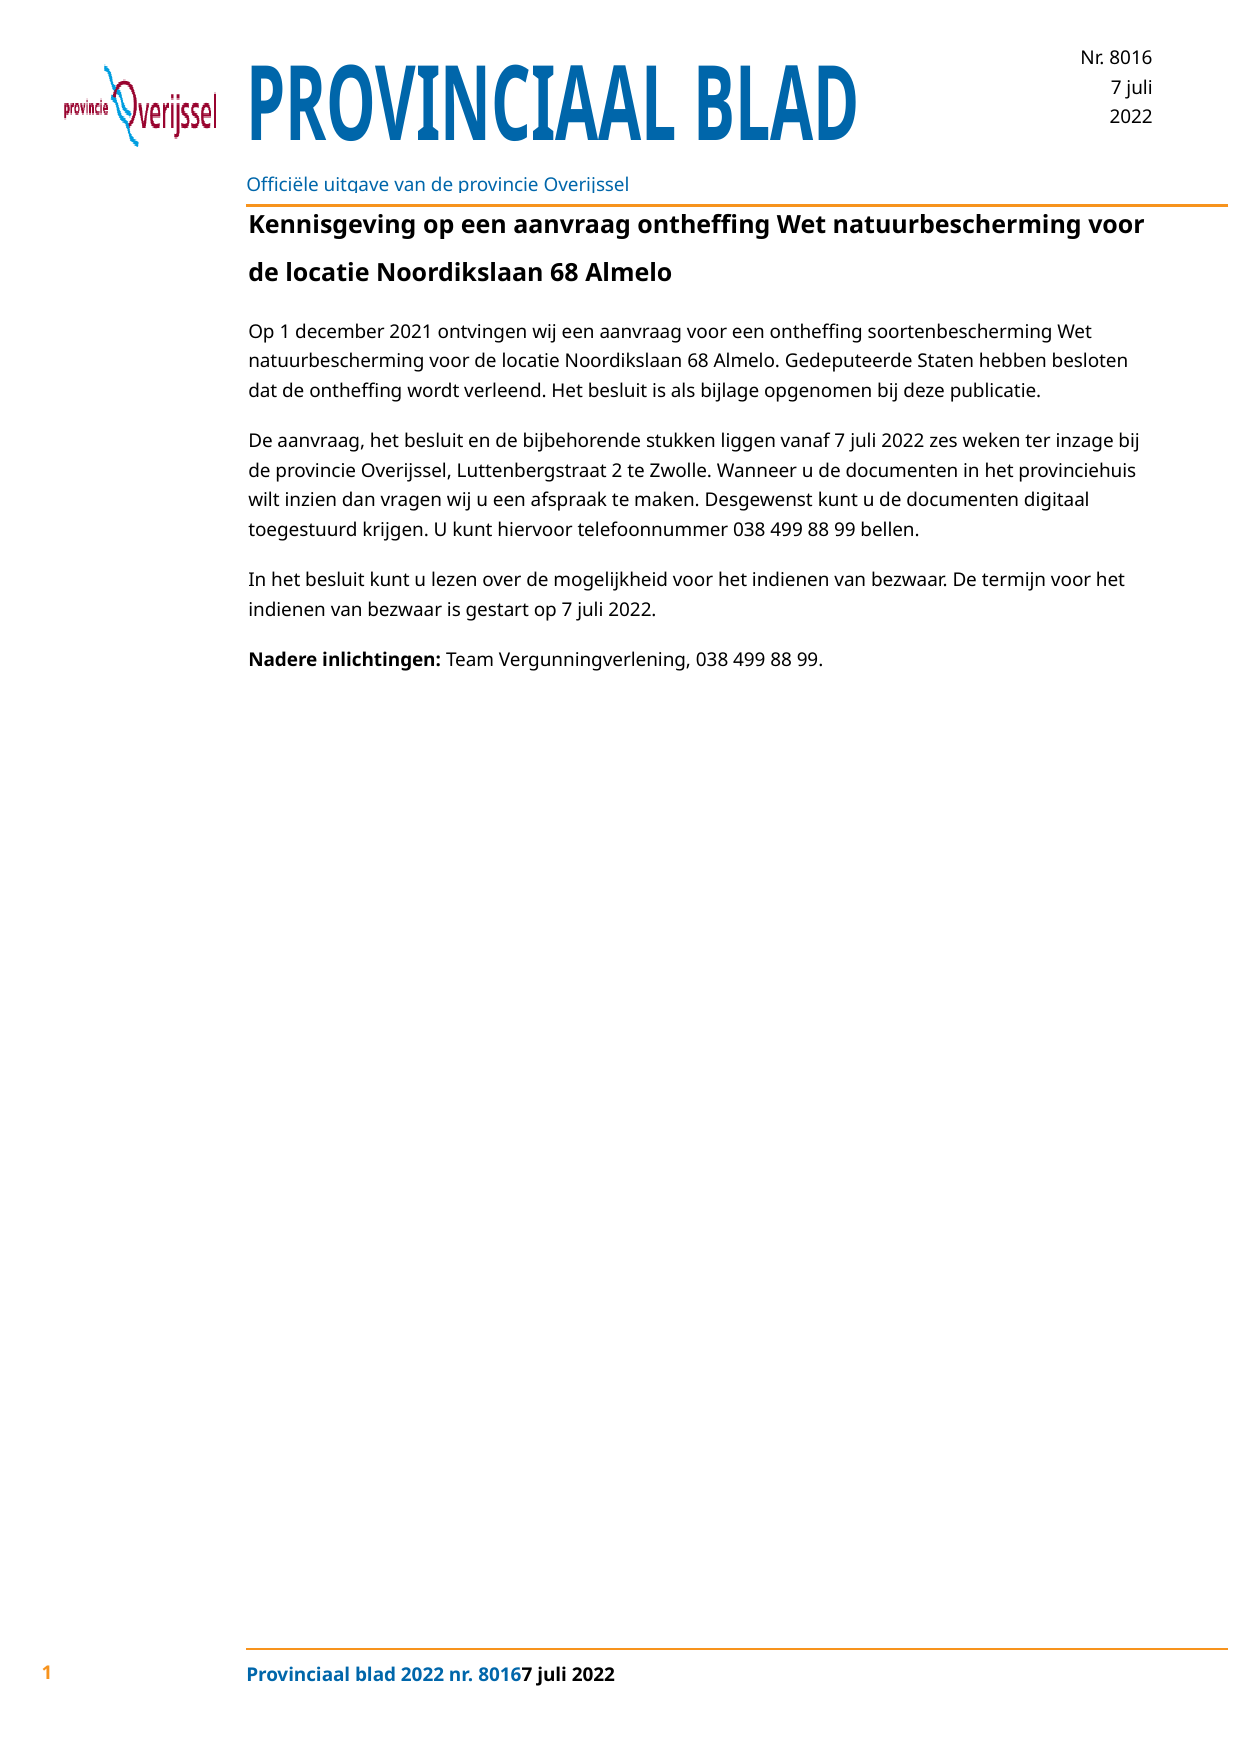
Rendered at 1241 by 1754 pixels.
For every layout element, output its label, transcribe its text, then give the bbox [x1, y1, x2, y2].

picture [41, 47, 231, 172]
text De aanvraag, het besluit en de bijbehorende stukken liggen vanaf 7 juli 2022 zes weken ter inzage bij de provincie Overijssel, Luttenbergstraat 2 te Zwolle. Wanneer u de documenten in het provinciehuis wilt inzien dan vragen wij u een afspraak te maken. Desgewenst kunt u de documenten digitaal toegestuurd krijgen. U kunt hiervoor telefoonnummer 038 499 88 99 bellen. [248, 427, 1152, 542]
text Op 1 december 2021 ontvingen wij een aanvraag voor een ontheffing soortenbescherming Wet natuurbescherming voor de locatie Noordikslaan 68 Almelo. Gedeputeerde Staten hebben besloten dat de ontheffing wordt verleend. Het besluit is als bijlage opgenomen bij deze publicatie. [248, 318, 1152, 403]
text Nadere inlichtingen: Team Vergunningverlening, 038 499 88 99. [248, 647, 1152, 672]
text Kennisgeving op een aanvraag ontheffing Wet natuurbescherming voor de locatie Noordikslaan 68 Almelo [248, 207, 1152, 288]
text In het besluit kunt u lezen over de mogelijkheid voor het indienen van bezwaar. De termijn voor het indienen van bezwaar is gestart op 7 juli 2022. [248, 567, 1152, 622]
